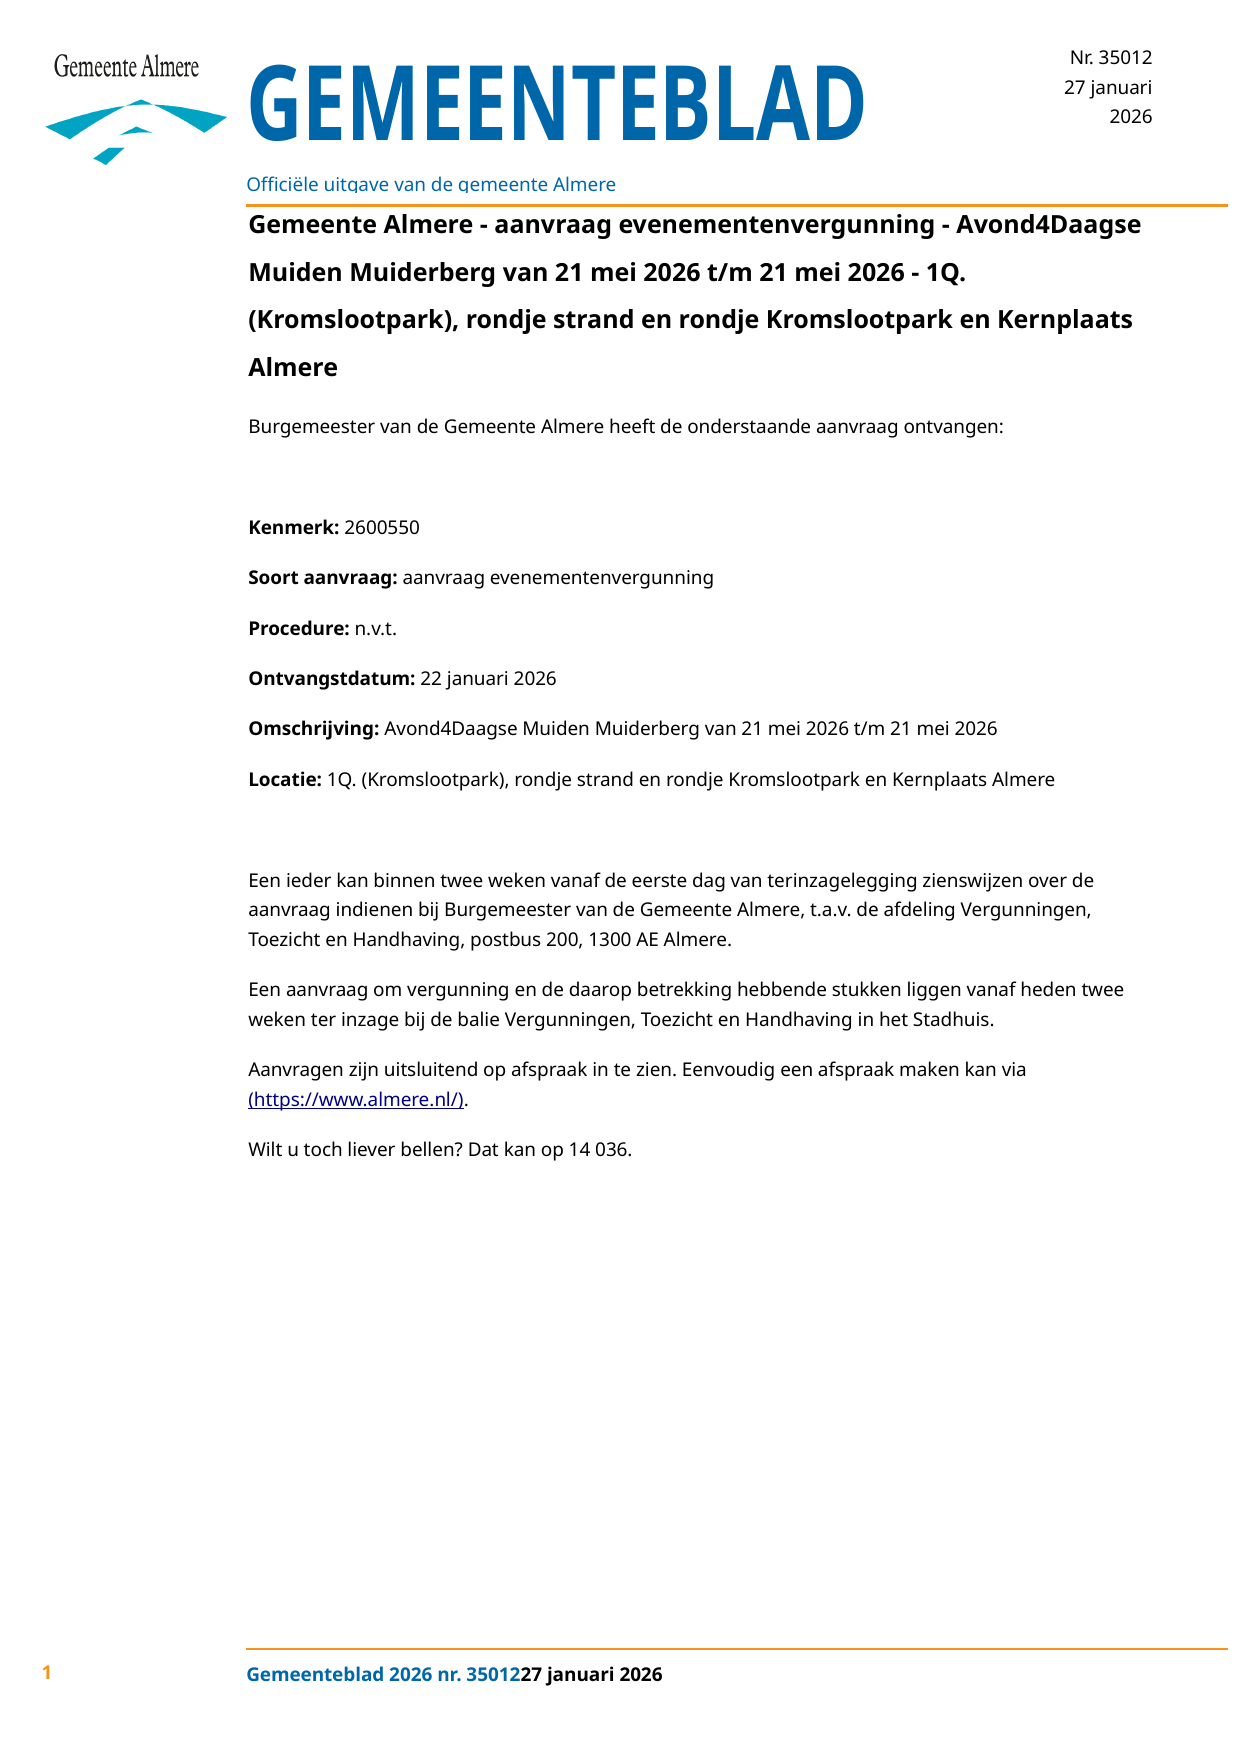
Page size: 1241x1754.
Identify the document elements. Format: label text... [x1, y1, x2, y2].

text Locatie: 1Q. (Kromslootpark), rondje strand en rondje Kromslootpark en Kernplaats Almere [248, 766, 1152, 792]
text Burgemeester van de Gemeente Almere heeft de onderstaande aanvraag ontvangen: [248, 413, 1152, 439]
text Gemeente Almere - aanvraag evenementenvergunning - Avond4Daagse Muiden Muiderberg van 21 mei 2026 t/m 21 mei 2026 - 1Q. (Kromslootpark), rondje strand en rondje Kromslootpark en Kernplaats Almere [248, 207, 1152, 384]
text Soort aanvraag: aanvraag evenementenvergunning [248, 564, 1152, 590]
text Procedure: n.v.t. [248, 615, 1152, 641]
text Kenmerk: 2600550 [248, 514, 1152, 540]
picture [41, 47, 231, 172]
text Wilt u toch liever bellen? Dat kan op 14 036. [248, 1136, 1152, 1162]
text Een aanvraag om vergunning en de daarop betrekking hebbende stukken liggen vanaf heden twee weken ter inzage bij de balie Vergunningen, Toezicht en Handhaving in het Stadhuis. [248, 976, 1152, 1032]
text Omschrijving: Avond4Daagse Muiden Muiderberg van 21 mei 2026 t/m 21 mei 2026 [248, 716, 1152, 741]
text Aanvragen zijn uitsluitend op afspraak in te zien. Eenvoudig een afspraak maken kan via (https://www.almere.nl/). [248, 1056, 1152, 1112]
text Een ieder kan binnen twee weken vanaf de eerste dag van terinzagelegging zienswijzen over de aanvraag indienen bij Burgemeester van de Gemeente Almere, t.a.v. de afdeling Vergunningen, Toezicht en Handhaving, postbus 200, 1300 AE Almere. [248, 867, 1152, 952]
text Ontvangstdatum: 22 januari 2026 [248, 665, 1152, 691]
